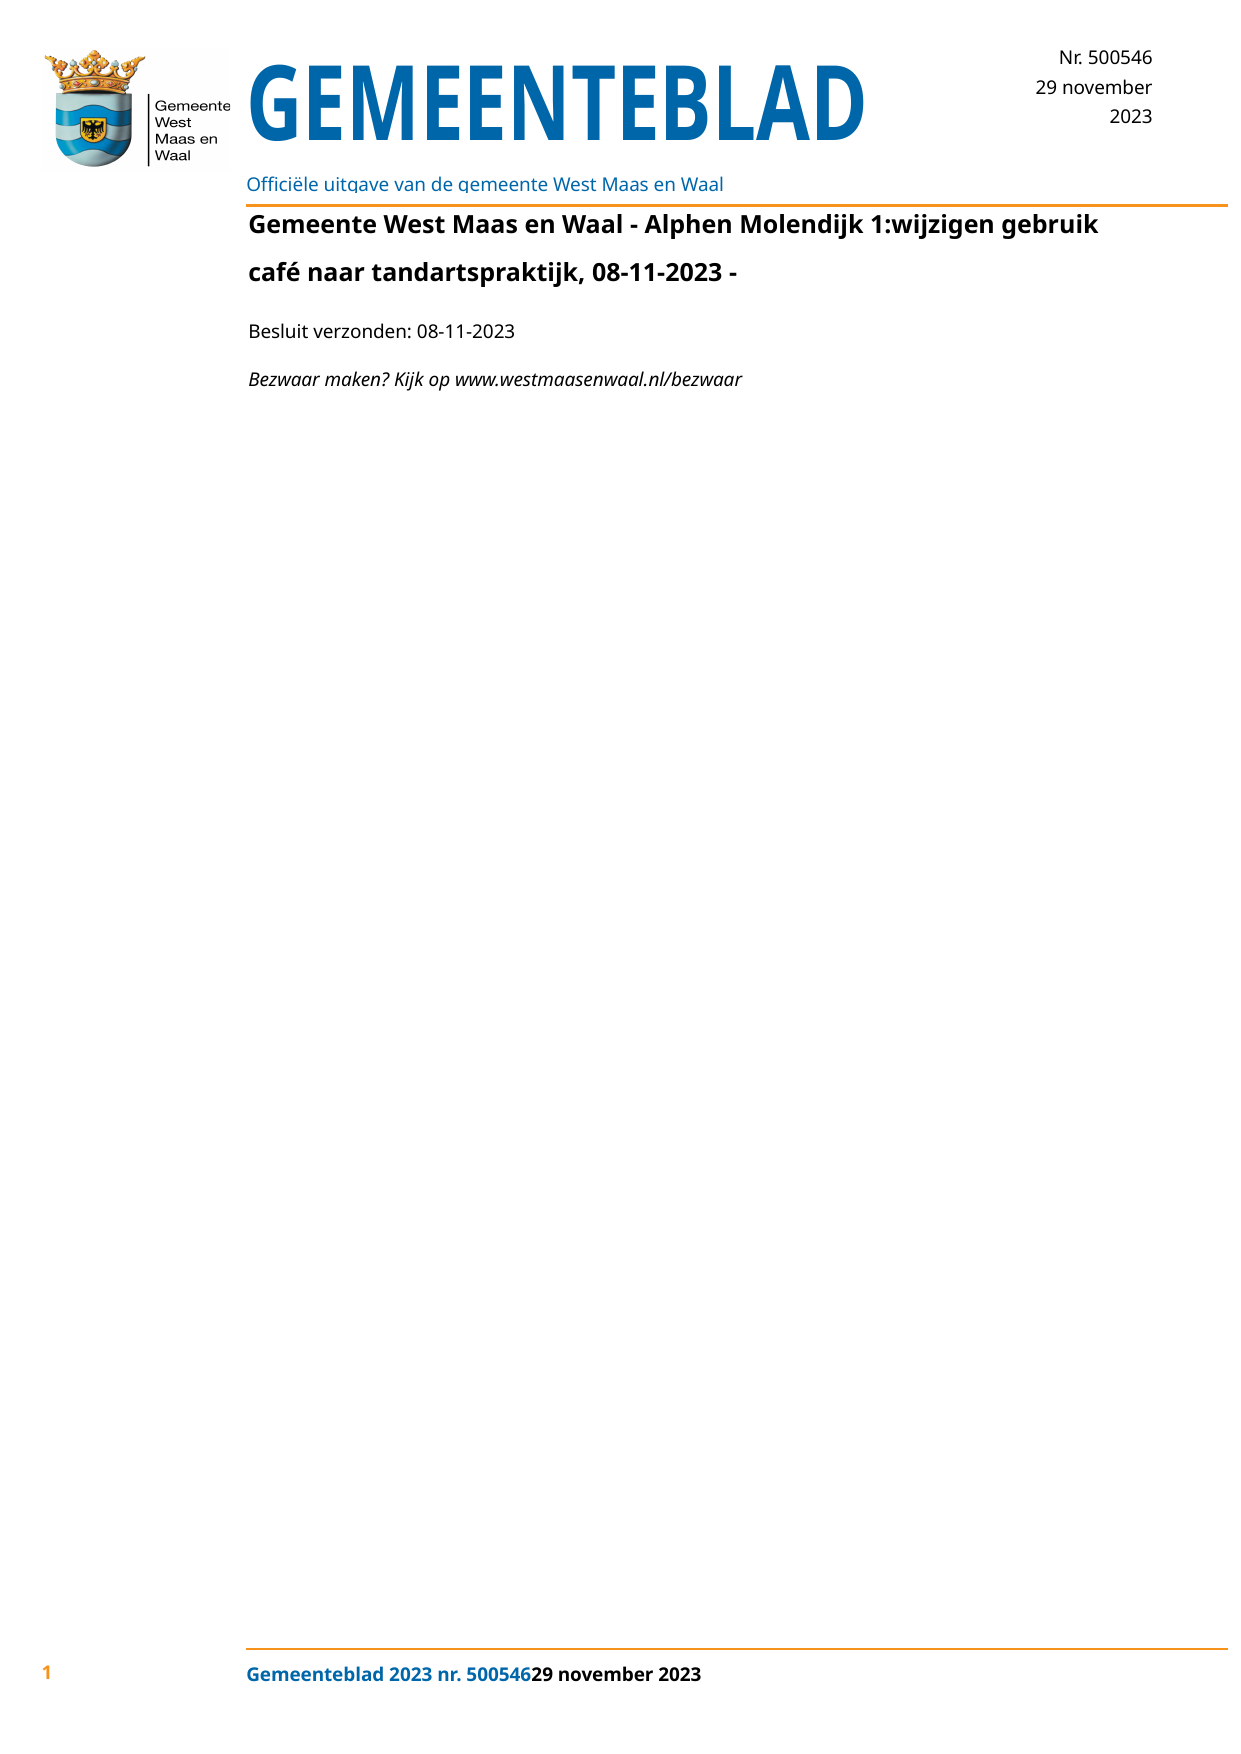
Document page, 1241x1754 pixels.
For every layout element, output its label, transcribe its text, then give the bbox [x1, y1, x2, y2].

text Besluit verzonden: 08-11-2023 [248, 318, 1152, 344]
picture [41, 47, 231, 172]
text Gemeente West Maas en Waal - Alphen Molendijk 1:wijzigen gebruik café naar tandartspraktijk, 08-11-2023 - [248, 207, 1152, 288]
text Bezwaar maken? Kijk op www.westmaasenwaal.nl/bezwaar [248, 366, 1152, 391]
